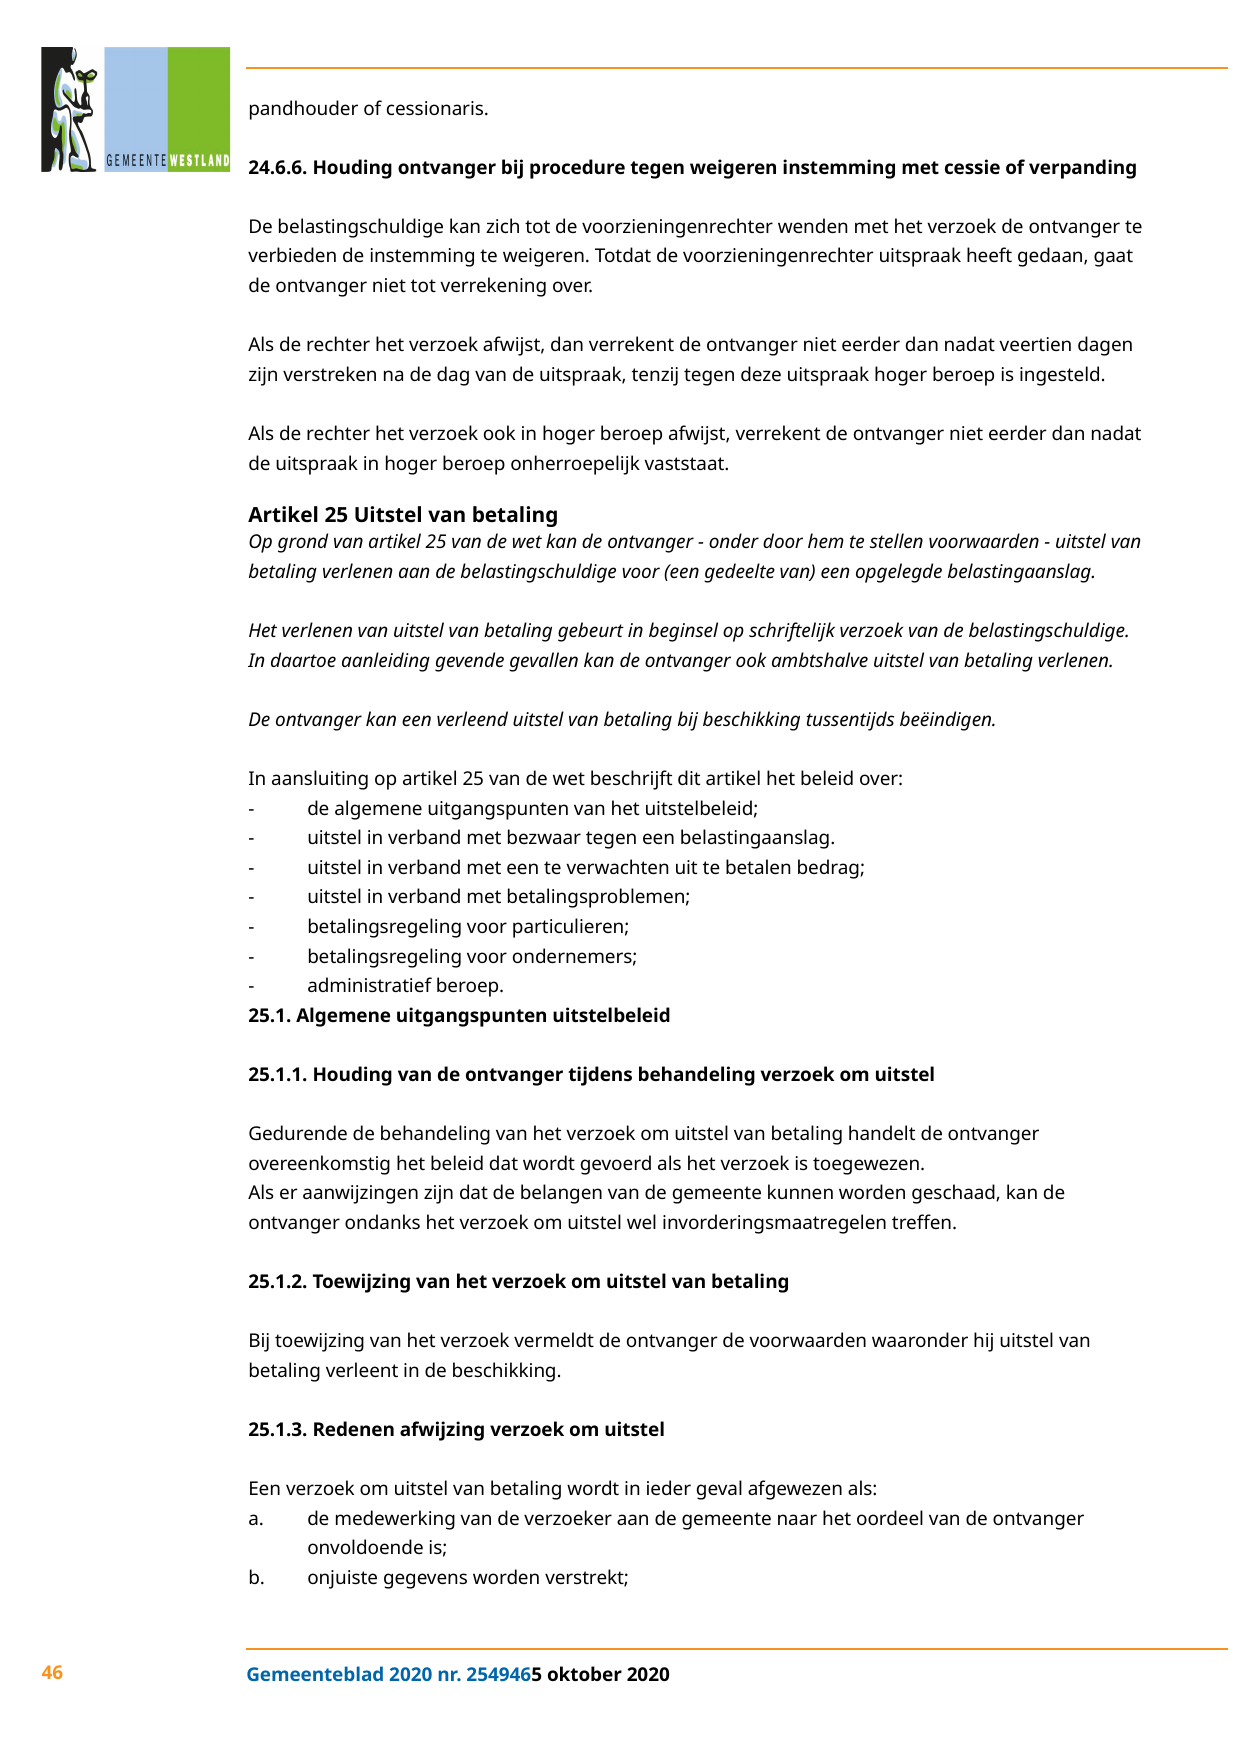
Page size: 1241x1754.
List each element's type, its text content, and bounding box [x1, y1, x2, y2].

text De belastingschuldige kan zich tot de voorzieningenrechter wenden met het verzoek de ontvanger te verbieden de instemming te weigeren. Totdat de voorzieningenrechter uitspraak heeft gedaan, gaat de ontvanger niet tot verrekening over. [248, 213, 1152, 298]
text Als de rechter het verzoek afwijst, dan verrekent de ontvanger niet eerder dan nadat veertien dagen zijn verstreken na de dag van de uitspraak, tenzij tegen deze uitspraak hoger beroep is ingesteld. [248, 331, 1152, 387]
text 25.1.2. Toewijzing van het verzoek om uitstel van betaling [248, 1268, 1152, 1294]
picture [41, 47, 231, 172]
list de algemene uitgangspunten van het uitstelbeleid; [248, 795, 1152, 821]
text Op grond van artikel 25 van de wet kan de ontvanger - onder door hem te stellen voorwaarden - uitstel van betaling verlenen aan de belastingschuldige voor (een gedeelte van) een opgelegde belastingaanslag. [248, 529, 1152, 584]
text 25.1.1. Houding van de ontvanger tijdens behandeling verzoek om uitstel [248, 1061, 1152, 1087]
text Als er aanwijzingen zijn dat de belangen van de gemeente kunnen worden geschaad, kan de ontvanger ondanks het verzoek om uitstel wel invorderingsmaatregelen treffen. [248, 1179, 1152, 1235]
list betalingsregeling voor ondernemers; [248, 943, 1152, 968]
text 25.1.3. Redenen afwijzing verzoek om uitstel [248, 1416, 1152, 1442]
text Artikel 25 Uitstel van betaling [248, 500, 1152, 529]
text Het verlenen van uitstel van betaling gebeurt in beginsel op schriftelijk verzoek van de belastingschuldige. In daartoe aanleiding gevende gevallen kan de ontvanger ook ambtshalve uitstel van betaling verlenen. [248, 617, 1152, 673]
list de medewerking van de verzoeker aan de gemeente naar het oordeel van de ontvanger onvoldoende is; [248, 1505, 1152, 1560]
text De ontvanger kan een verleend uitstel van betaling bij beschikking tussentijds beëindigen. [248, 706, 1152, 732]
text Een verzoek om uitstel van betaling wordt in ieder geval afgewezen als: [248, 1475, 1152, 1501]
text 25.1. Algemene uitgangspunten uitstelbeleid [248, 1002, 1152, 1028]
text 24.6.6. Houding ontvanger bij procedure tegen weigeren instemming met cessie of verpanding [248, 154, 1152, 180]
text Bij toewijzing van het verzoek vermeldt de ontvanger de voorwaarden waaronder hij uitstel van betaling verleent in de beschikking. [248, 1327, 1152, 1383]
list uitstel in verband met een te verwachten uit te betalen bedrag; [248, 854, 1152, 880]
text In aansluiting op artikel 25 van de wet beschrijft dit artikel het beleid over: [248, 765, 1152, 791]
text Als de rechter het verzoek ook in hoger beroep afwijst, verrekent de ontvanger niet eerder dan nadat de uitspraak in hoger beroep onherroepelijk vaststaat. [248, 420, 1152, 476]
list administratief beroep. [248, 972, 1152, 998]
list uitstel in verband met bezwaar tegen een belastingaanslag. [248, 824, 1152, 850]
text pandhouder of cessionaris. [248, 95, 1152, 121]
list betalingsregeling voor particulieren; [248, 913, 1152, 939]
list onjuiste gegevens worden verstrekt; [248, 1564, 1152, 1590]
list uitstel in verband met betalingsproblemen; [248, 884, 1152, 909]
text Gedurende de behandeling van het verzoek om uitstel van betaling handelt de ontvanger overeenkomstig het beleid dat wordt gevoerd als het verzoek is toegewezen. [248, 1120, 1152, 1176]
